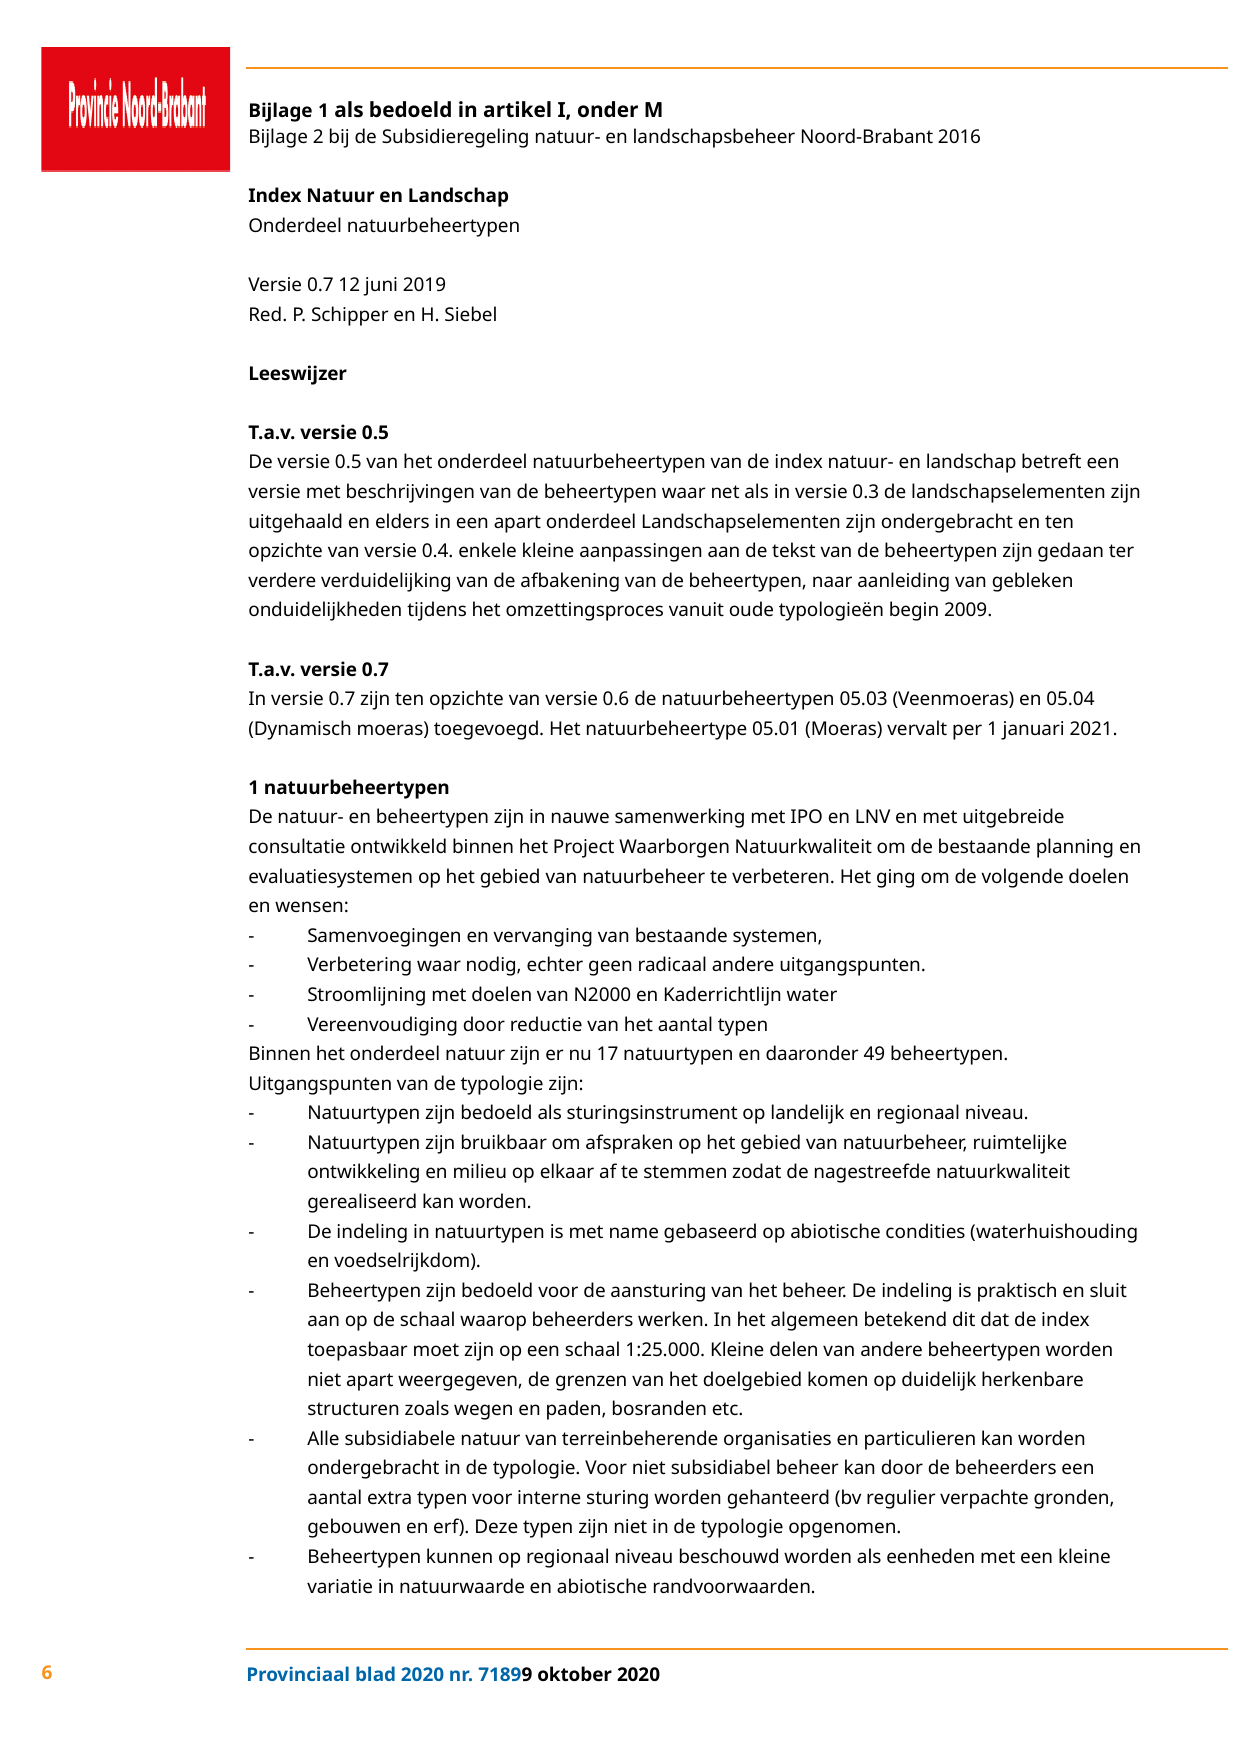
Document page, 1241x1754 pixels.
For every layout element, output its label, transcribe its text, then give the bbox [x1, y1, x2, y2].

picture [41, 47, 231, 172]
list Stroomlijning met doelen van N2000 en Kaderrichtlijn water [248, 981, 1152, 1007]
text T.a.v. versie 0.5 [248, 419, 1152, 445]
text Versie 0.7 12 juni 2019 [248, 271, 1152, 297]
list Alle subsidiabele natuur van terreinbeherende organisaties en particulieren kan worden ondergebracht in de typologie. Voor niet subsidiabel beheer kan door de beheerders een aantal extra typen voor interne sturing worden gehanteerd (bv regulier verpachte gronden, gebouwen en erf). Deze typen zijn niet in de typologie opgenomen. [248, 1425, 1152, 1539]
text In versie 0.7 zijn ten opzichte van versie 0.6 de natuurbeheertypen 05.03 (Veenmoeras) en 05.04 (Dynamisch moeras) toegevoegd. Het natuurbeheertype 05.01 (Moeras) vervalt per 1 januari 2021. [248, 685, 1152, 741]
text Bijlage 2 bij de Subsidieregeling natuur- en landschapsbeheer Noord-Brabant 2016 [248, 123, 1152, 149]
text Red. P. Schipper en H. Siebel [248, 301, 1152, 327]
text 1 natuurbeheertypen [248, 774, 1152, 800]
list Verbetering waar nodig, echter geen radicaal andere uitgangspunten. [248, 952, 1152, 977]
list Natuurtypen zijn bedoeld als sturingsinstrument op landelijk en regionaal niveau. [248, 1099, 1152, 1125]
list Samenvoegingen en vervanging van bestaande systemen, [248, 922, 1152, 948]
text Index Natuur en Landschap [248, 182, 1152, 208]
list Beheertypen zijn bedoeld voor de aansturing van het beheer. De indeling is praktisch en sluit aan op de schaal waarop beheerders werken. In het algemeen betekend dit dat de index toepasbaar moet zijn op een schaal 1:25.000. Kleine delen van andere beheertypen worden niet apart weergegeven, de grenzen van het doelgebied komen op duidelijk herkenbare structuren zoals wegen en paden, bosranden etc. [248, 1277, 1152, 1421]
text De versie 0.5 van het onderdeel natuurbeheertypen van de index natuur- en landschap betreft een versie met beschrijvingen van de beheertypen waar net als in versie 0.3 de landschapselementen zijn uitgehaald en elders in een apart onderdeel Landschapselementen zijn ondergebracht en ten opzichte van versie 0.4. enkele kleine aanpassingen aan de tekst van de beheertypen zijn gedaan ter verdere verduidelijking van de afbakening van de beheertypen, naar aanleiding van gebleken onduidelijkheden tijdens het omzettingsproces vanuit oude typologieën begin 2009. [248, 449, 1152, 622]
text De natuur- en beheertypen zijn in nauwe samenwerking met IPO en LNV en met uitgebreide consultatie ontwikkeld binnen het Project Waarborgen Natuurkwaliteit om de bestaande planning en evaluatiesystemen op het gebied van natuurbeheer te verbeteren. Het ging om de volgende doelen en wensen: [248, 804, 1152, 918]
text T.a.v. versie 0.7 [248, 656, 1152, 682]
text Binnen het onderdeel natuur zijn er nu 17 natuurtypen en daaronder 49 beheertypen. Uitgangspunten van de typologie zijn: [248, 1040, 1152, 1096]
text Onderdeel natuurbeheertypen [248, 212, 1152, 238]
list Vereenvoudiging door reductie van het aantal typen [248, 1011, 1152, 1037]
text Leeswijzer [248, 360, 1152, 386]
list Beheertypen kunnen op regionaal niveau beschouwd worden als eenheden met een kleine variatie in natuurwaarde en abiotische randvoorwaarden. [248, 1543, 1152, 1599]
list Natuurtypen zijn bruikbaar om afspraken op het gebied van natuurbeheer, ruimtelijke ontwikkeling en milieu op elkaar af te stemmen zodat de nagestreefde natuurkwaliteit gerealiseerd kan worden. [248, 1129, 1152, 1214]
text Bijlage 1 als bedoeld in artikel I, onder M [248, 95, 1152, 123]
list De indeling in natuurtypen is met name gebaseerd op abiotische condities (waterhuishouding en voedselrijkdom). [248, 1218, 1152, 1273]
